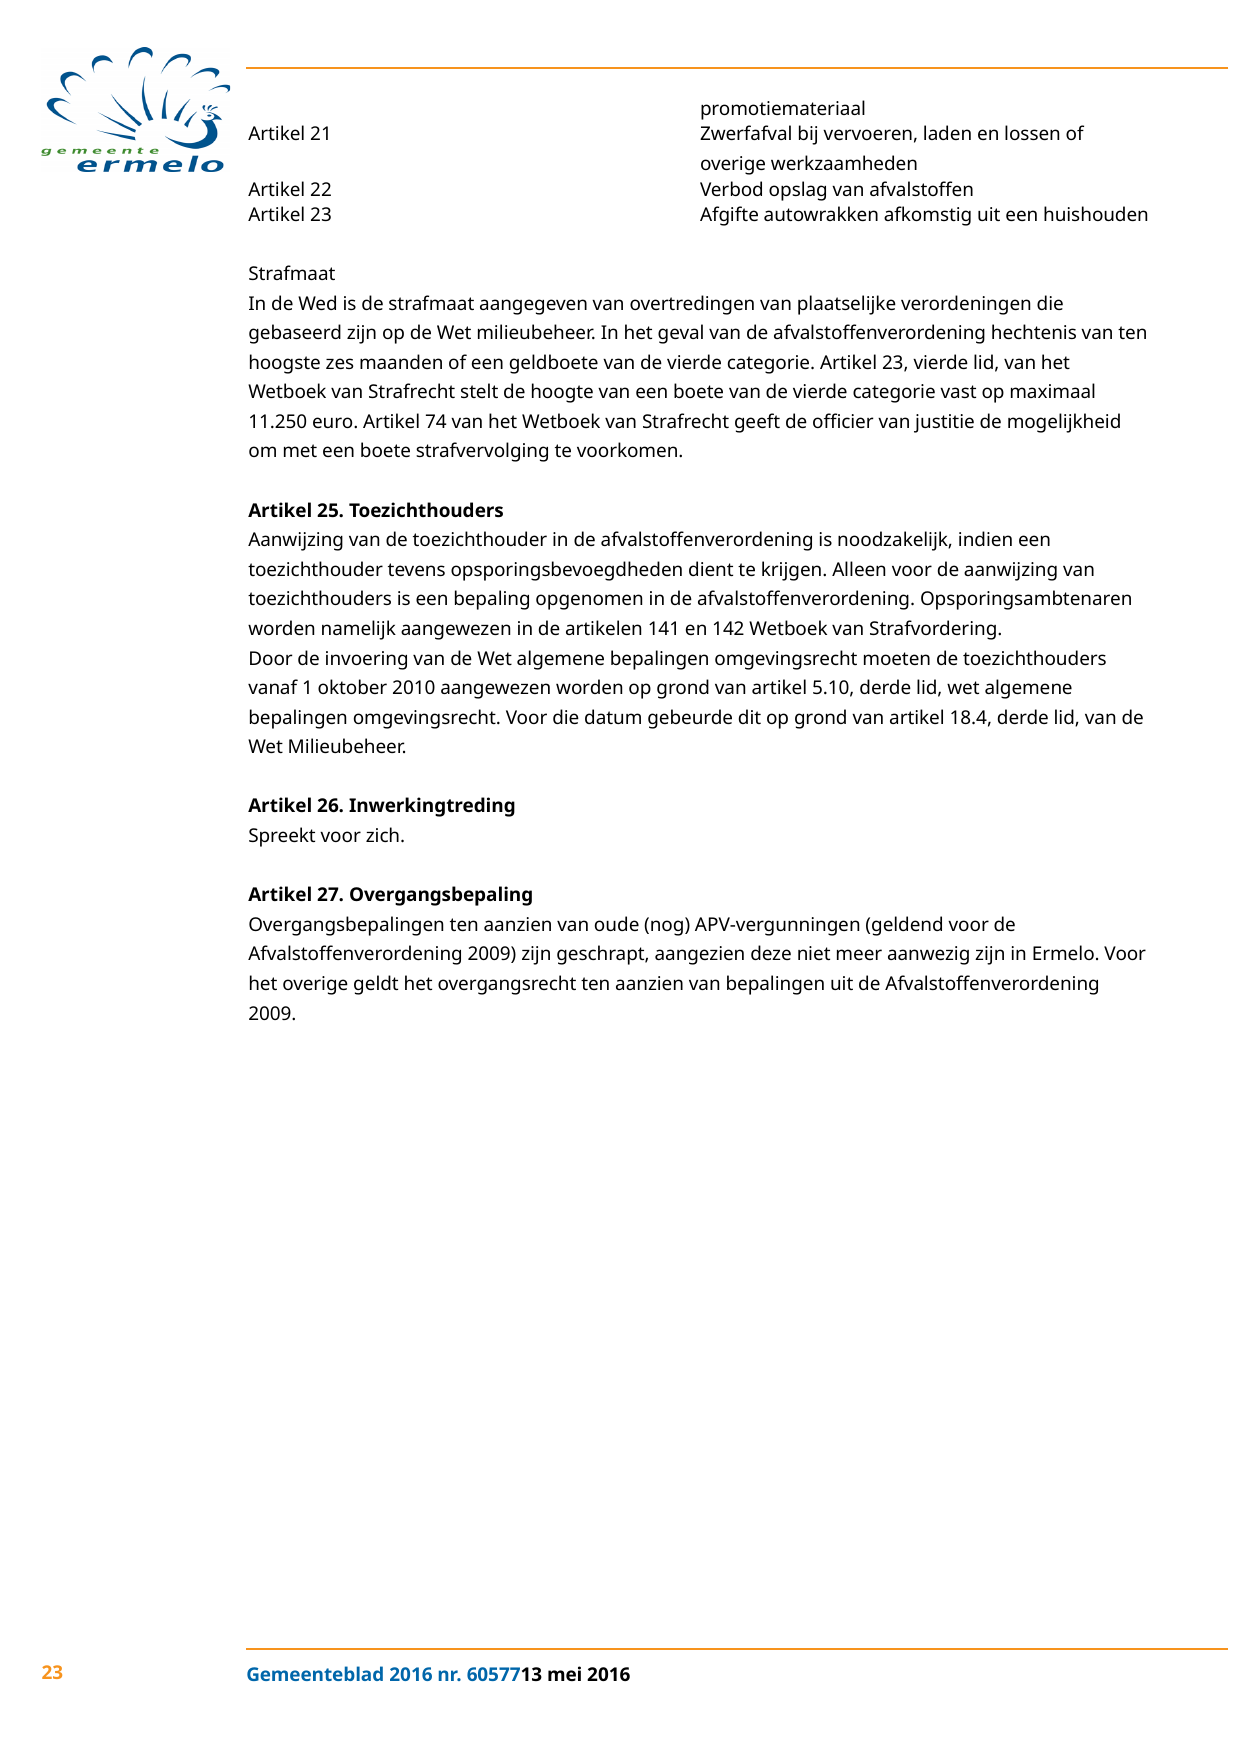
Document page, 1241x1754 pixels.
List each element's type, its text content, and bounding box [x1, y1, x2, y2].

picture [41, 47, 231, 172]
text In de Wed is de strafmaat aangegeven van overtredingen van plaatselijke verordeningen die gebaseerd zijn op de Wet milieubeheer. In het geval van de afvalstoffenverordening hechtenis van ten hoogste zes maanden of een geldboete van de vierde categorie. Artikel 23, vierde lid, van het Wetboek van Strafrecht stelt de hoogte van een boete van de vierde categorie vast op maximaal 11.250 euro. Artikel 74 van het Wetboek van Strafrecht geeft de officier van justitie de mogelijkheid om met een boete strafvervolging te voorkomen. [248, 290, 1152, 463]
text Artikel 26. Inwerkingtreding [248, 793, 1152, 818]
text Door de invoering van de Wet algemene bepalingen omgevingsrecht moeten de toezichthouders vanaf 1 oktober 2010 aangewezen worden op grond van artikel 5.10, derde lid, wet algemene bepalingen omgevingsrecht. Voor die datum gebeurde dit op grond van artikel 18.4, derde lid, van de Wet Milieubeheer. [248, 645, 1152, 759]
text Artikel 25. Toezichthouders [248, 497, 1152, 522]
table_cell [248, 95, 700, 121]
text Spreekt voor zich. [248, 822, 1152, 848]
table_cell Artikel 22 [248, 176, 700, 202]
text Artikel 27. Overgangsbepaling [248, 881, 1152, 907]
table_cell promotiemateriaal [700, 95, 1152, 121]
table_cell Verbod opslag van afvalstoffen [700, 176, 1152, 202]
text Strafmaat [248, 260, 1152, 286]
table_cell Afgifte autowrakken afkomstig uit een huishouden [700, 202, 1152, 227]
text Overgangsbepalingen ten aanzien van oude (nog) APV-vergunningen (geldend voor de Afvalstoffenverordening 2009) zijn geschrapt, aangezien deze niet meer aanwezig zijn in Ermelo. Voor het overige geldt het overgangsrecht ten aanzien van bepalingen uit de Afvalstoffenverordening 2009. [248, 911, 1152, 1025]
table_cell Artikel 21 [248, 121, 700, 176]
table_cell Zwerfafval bij vervoeren, laden en lossen of overige werkzaamheden [700, 121, 1152, 176]
table_cell Artikel 23 [248, 202, 700, 227]
text Aanwijzing van de toezichthouder in de afvalstoffenverordening is noodzakelijk, indien een toezichthouder tevens opsporingsbevoegdheden dient te krijgen. Alleen voor de aanwijzing van toezichthouders is een bepaling opgenomen in de afvalstoffenverordening. Opsporingsambtenaren worden namelijk aangewezen in de artikelen 141 en 142 Wetboek van Strafvordering. [248, 526, 1152, 641]
